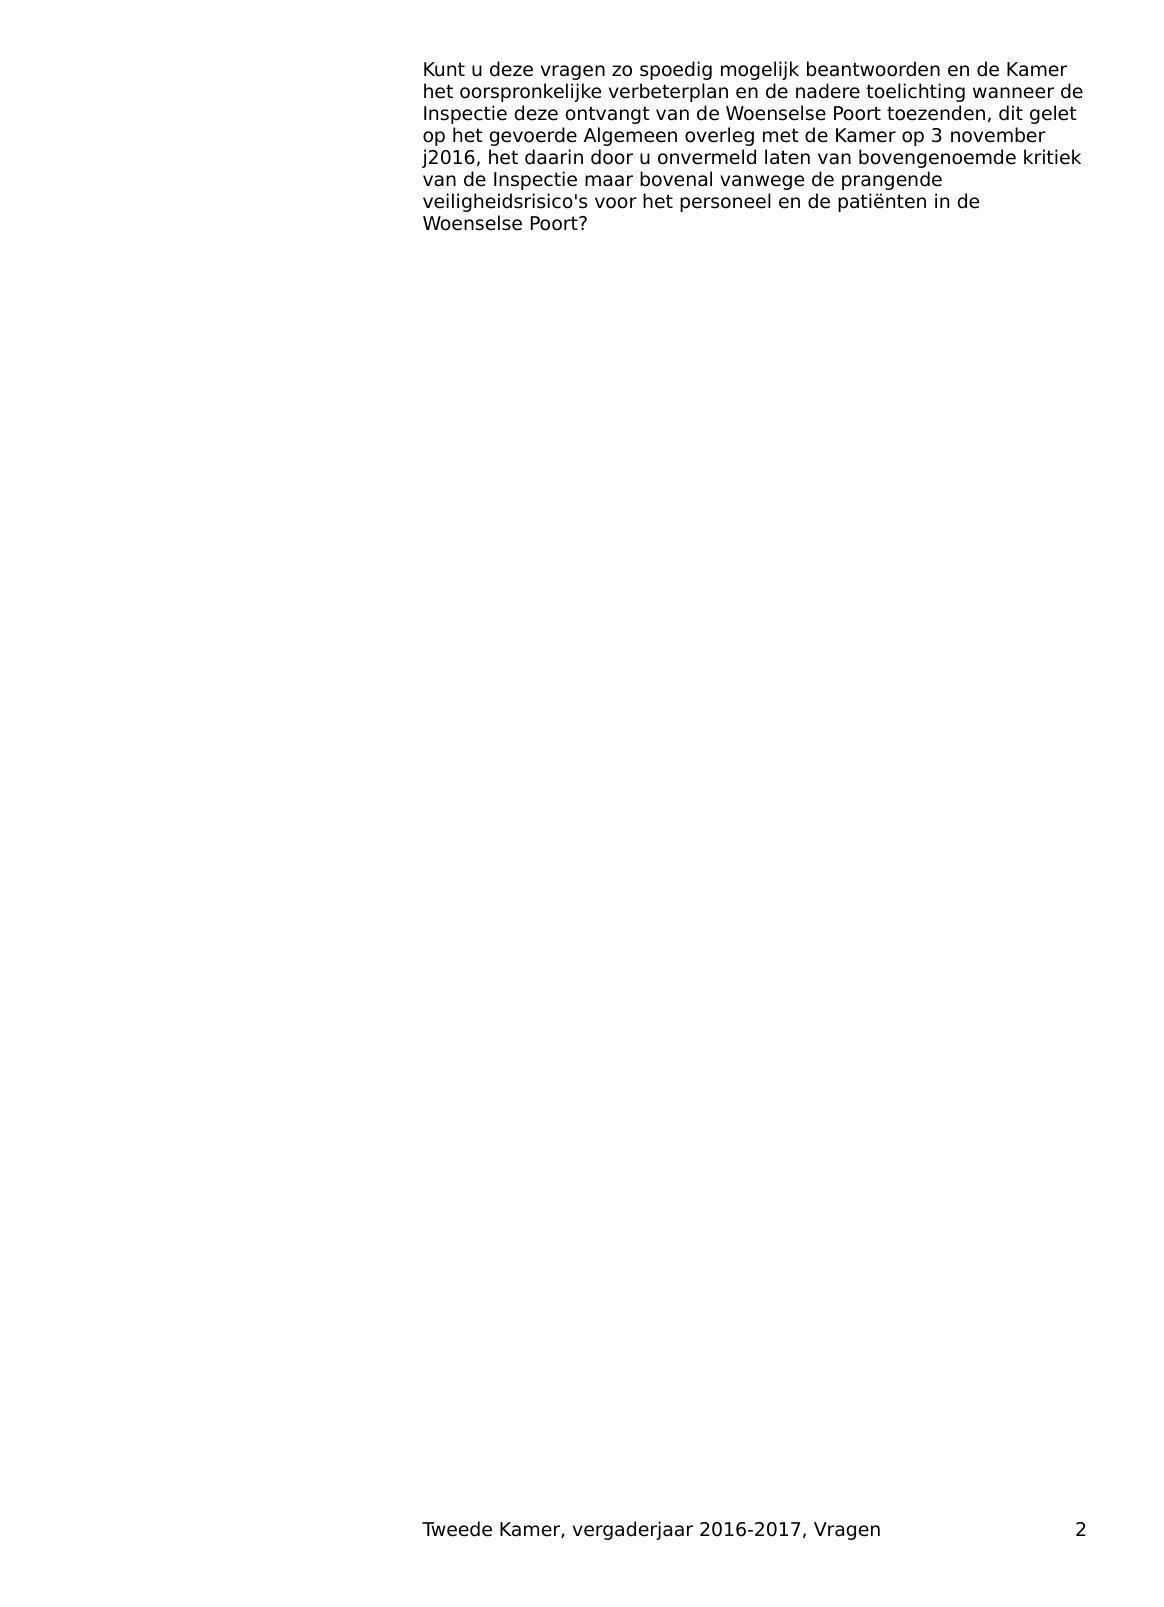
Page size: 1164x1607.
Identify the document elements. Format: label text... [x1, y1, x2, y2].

text Kunt u deze vragen zo spoedig mogelijk beantwoorden en de Kamer het oorspronkelijke verbeterplan en de nadere toelichting wanneer de Inspectie deze ontvangt van de Woenselse Poort toezenden, dit gelet op het gevoerde Algemeen overleg met de Kamer op 3 november j2016, het daarin door u onvermeld laten van bovengenoemde kritiek van de Inspectie maar bovenal vanwege de prangende veiligheidsrisico's voor het personeel en de patiënten in de Woenselse Poort? [422, 59, 1087, 235]
